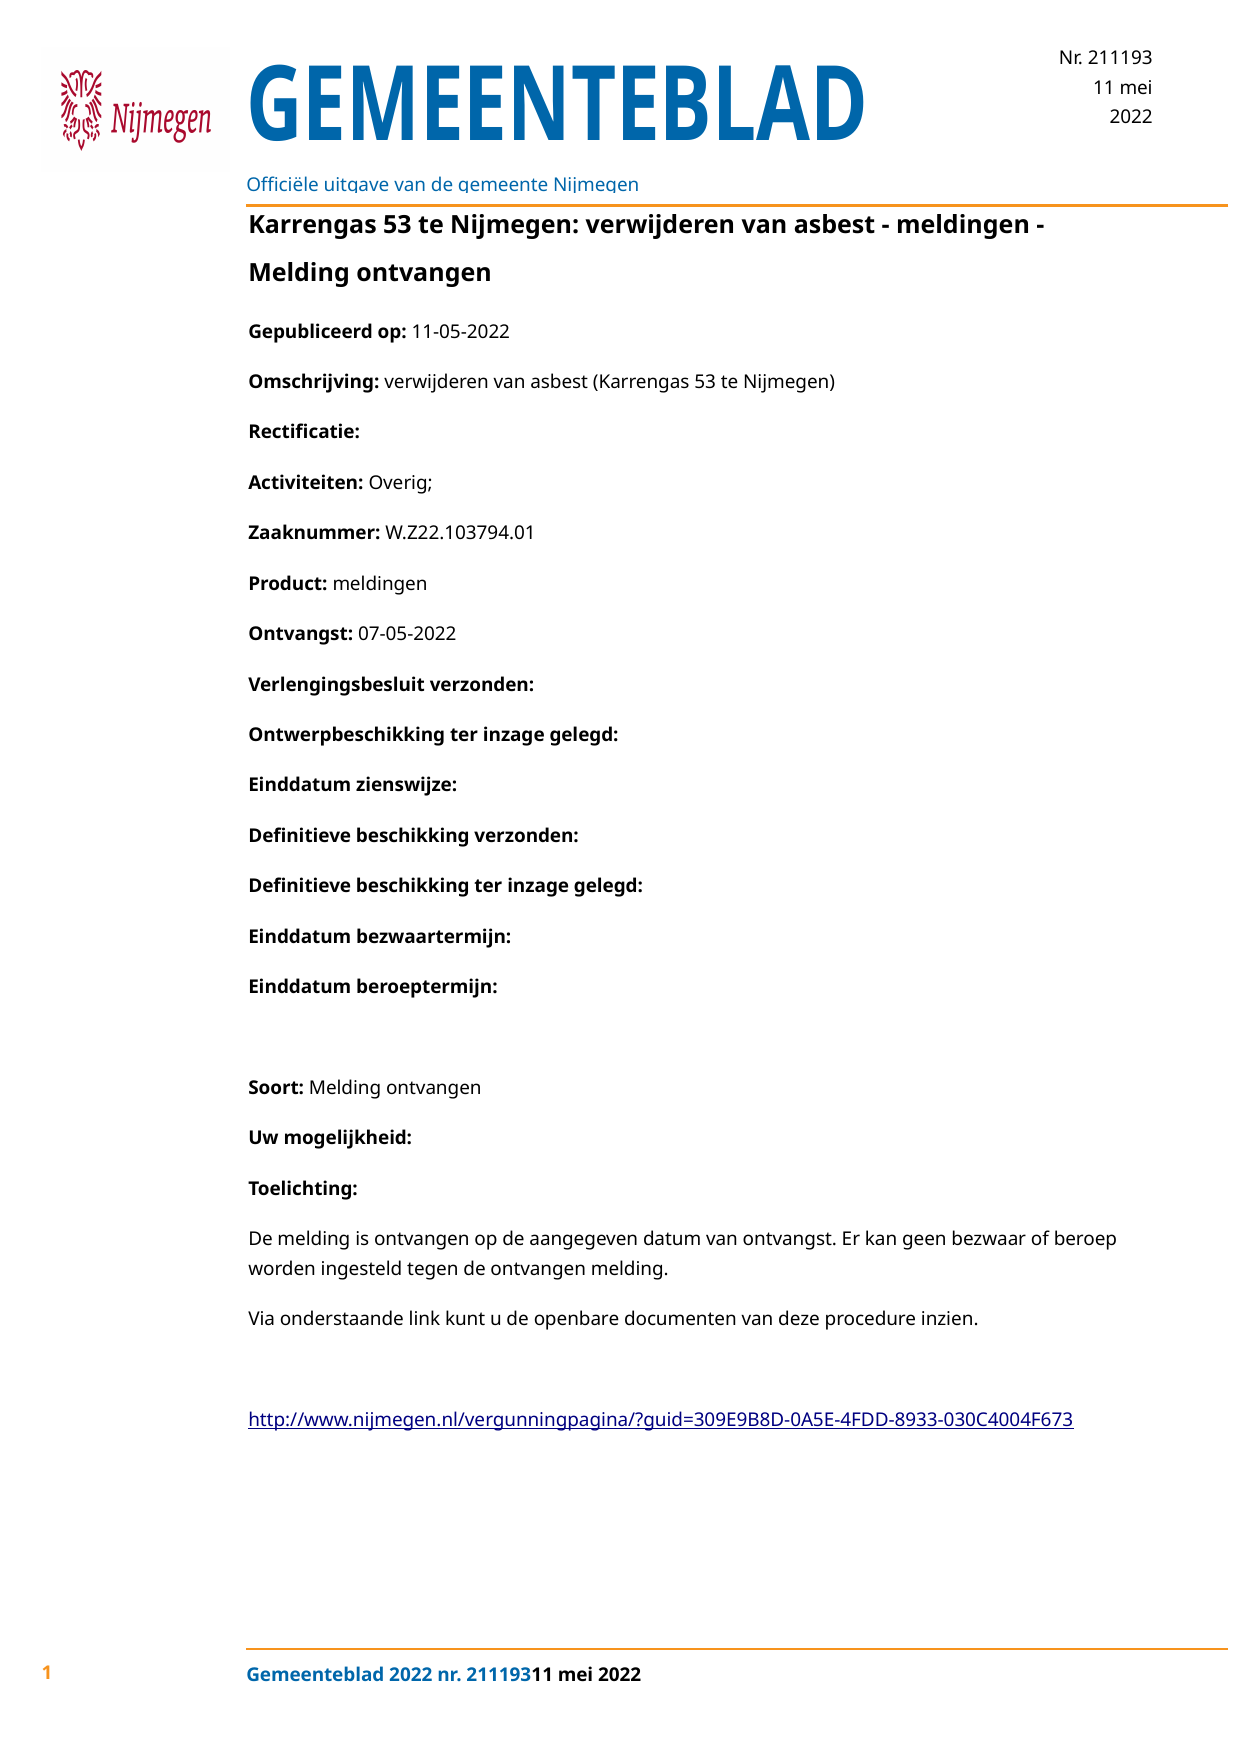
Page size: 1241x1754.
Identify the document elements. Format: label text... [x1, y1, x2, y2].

text Verlengingsbesluit verzonden: [248, 671, 1152, 697]
text Karrengas 53 te Nijmegen: verwijderen van asbest - meldingen - Melding ontvangen [248, 207, 1152, 288]
text Zaaknummer: W.Z22.103794.01 [248, 519, 1152, 545]
text Product: meldingen [248, 570, 1152, 596]
text Einddatum beroeptermijn: [248, 973, 1152, 999]
text Omschrijving: verwijderen van asbest (Karrengas 53 te Nijmegen) [248, 368, 1152, 394]
text De melding is ontvangen op de aangegeven datum van ontvangst. Er kan geen bezwaar of beroep worden ingesteld tegen de ontvangen melding. [248, 1225, 1152, 1281]
text Uw mogelijkheid: [248, 1124, 1152, 1150]
text Definitieve beschikking ter inzage gelegd: [248, 872, 1152, 898]
text Activiteiten: Overig; [248, 469, 1152, 495]
text Einddatum zienswijze: [248, 772, 1152, 797]
text Toelichting: [248, 1175, 1152, 1201]
text Einddatum bezwaartermijn: [248, 923, 1152, 949]
text Soort: Melding ontvangen [248, 1074, 1152, 1100]
text Via onderstaande link kunt u de openbare documenten van deze procedure inzien. [248, 1305, 1152, 1331]
text Ontvangst: 07-05-2022 [248, 620, 1152, 646]
text Ontwerpbeschikking ter inzage gelegd: [248, 721, 1152, 747]
picture [41, 47, 231, 172]
text http://www.nijmegen.nl/vergunningpagina/?guid=309E9B8D-0A5E-4FDD-8933-030C4004F673 [248, 1406, 1152, 1432]
text Definitieve beschikking verzonden: [248, 822, 1152, 848]
text Gepubliceerd op: 11-05-2022 [248, 318, 1152, 344]
text Rectificatie: [248, 419, 1152, 444]
